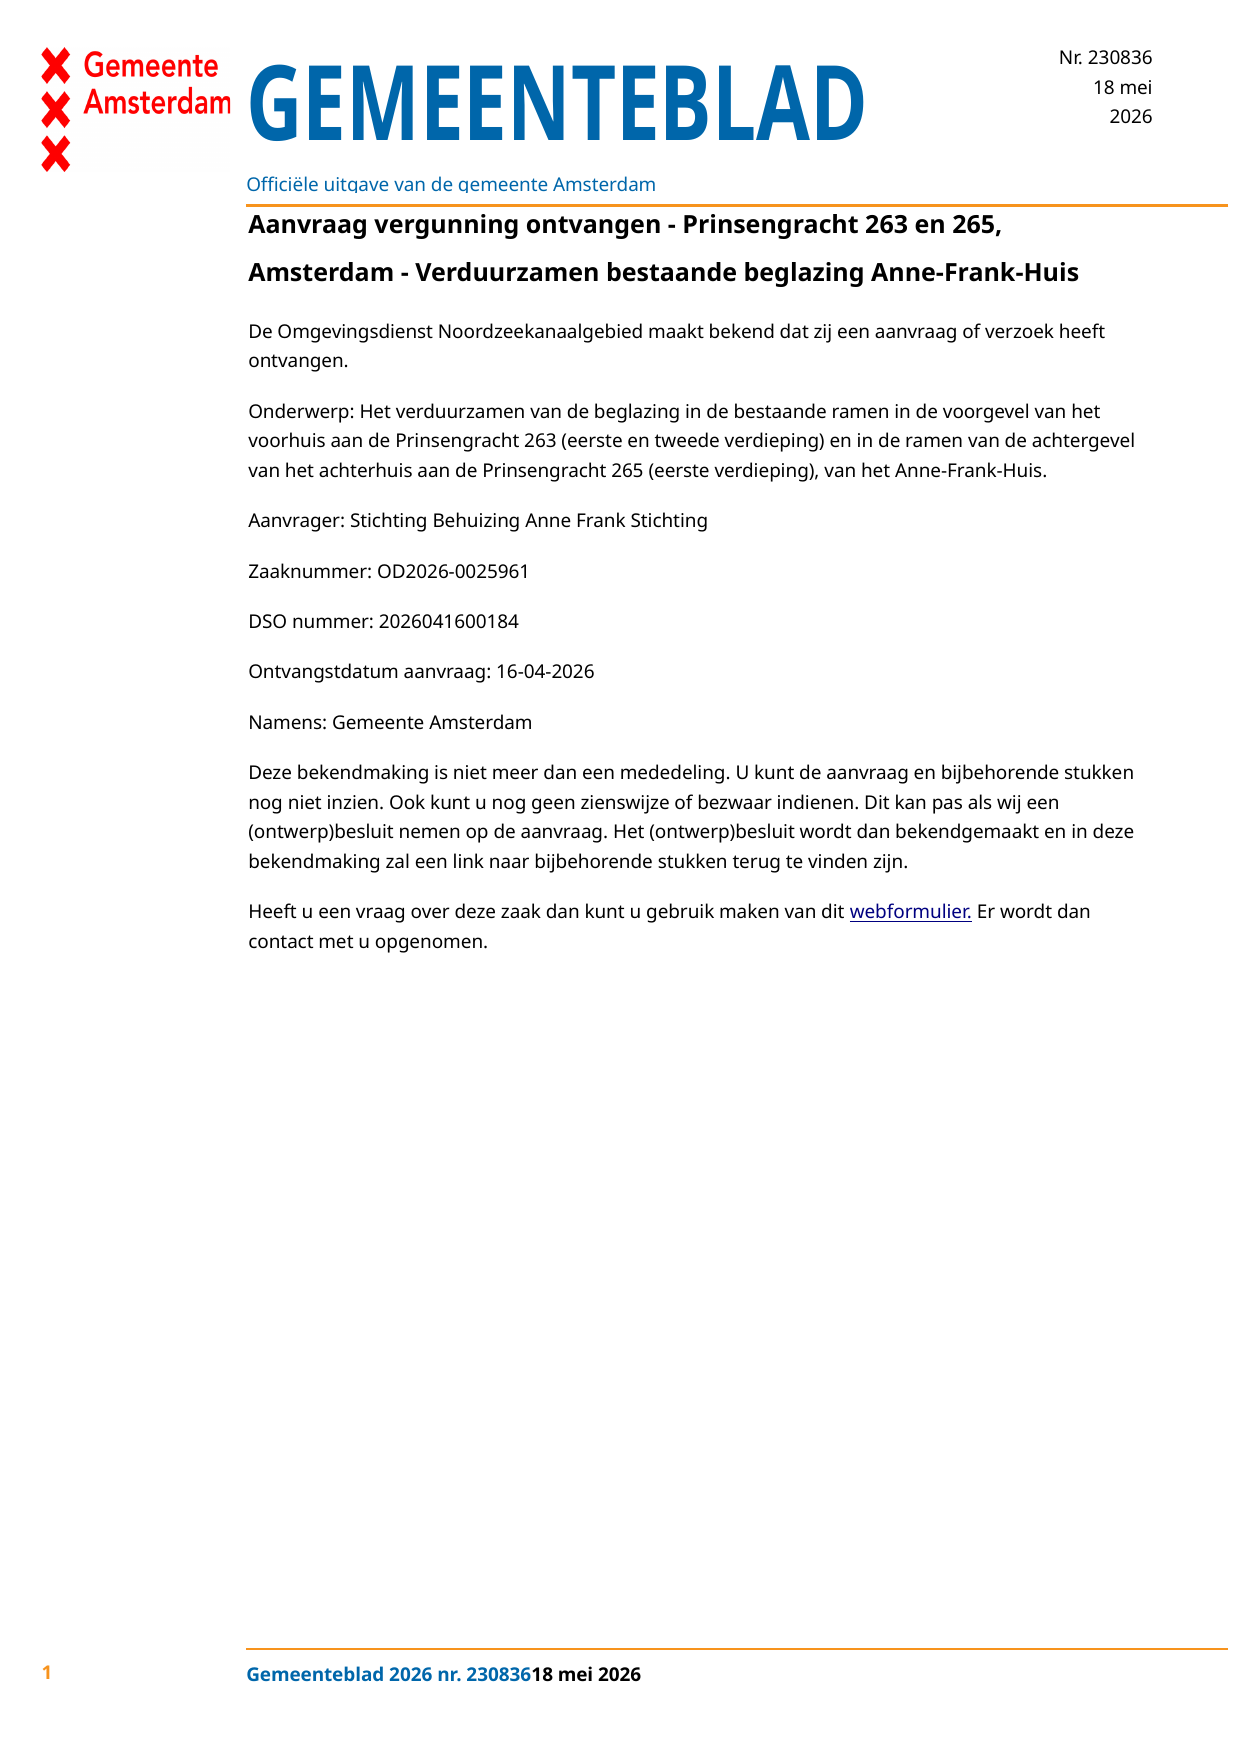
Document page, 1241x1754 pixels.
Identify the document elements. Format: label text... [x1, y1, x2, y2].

text Aanvraag vergunning ontvangen - Prinsengracht 263 en 265, Amsterdam - Verduurzamen bestaande beglazing Anne-Frank-Huis [248, 207, 1152, 288]
text Namens: Gemeente Amsterdam [248, 709, 1152, 735]
text Aanvrager: Stichting Behuizing Anne Frank Stichting [248, 507, 1152, 533]
text Ontvangstdatum aanvraag: 16-04-2026 [248, 659, 1152, 684]
text De Omgevingsdienst Noordzeekanaalgebied maakt bekend dat zij een aanvraag of verzoek heeft ontvangen. [248, 318, 1152, 373]
text Deze bekendmaking is niet meer dan een mededeling. U kunt de aanvraag en bijbehorende stukken nog niet inzien. Ook kunt u nog geen zienswijze of bezwaar indienen. Dit kan pas als wij een (ontwerp)besluit nemen op de aanvraag. Het (ontwerp)besluit wordt dan bekendgemaakt en in deze bekendmaking zal een link naar bijbehorende stukken terug te vinden zijn. [248, 759, 1152, 874]
picture [41, 47, 231, 172]
text Onderwerp: Het verduurzamen van de beglazing in de bestaande ramen in de voorgevel van het voorhuis aan de Prinsengracht 263 (eerste en tweede verdieping) en in de ramen van de achtergevel van het achterhuis aan de Prinsengracht 265 (eerste verdieping), van het Anne-Frank-Huis. [248, 398, 1152, 483]
text Zaaknummer: OD2026-0025961 [248, 558, 1152, 584]
text DSO nummer: 2026041600184 [248, 608, 1152, 634]
text Heeft u een vraag over deze zaak dan kunt u gebruik maken van dit webformulier. Er wordt dan contact met u opgenomen. [248, 899, 1152, 954]
